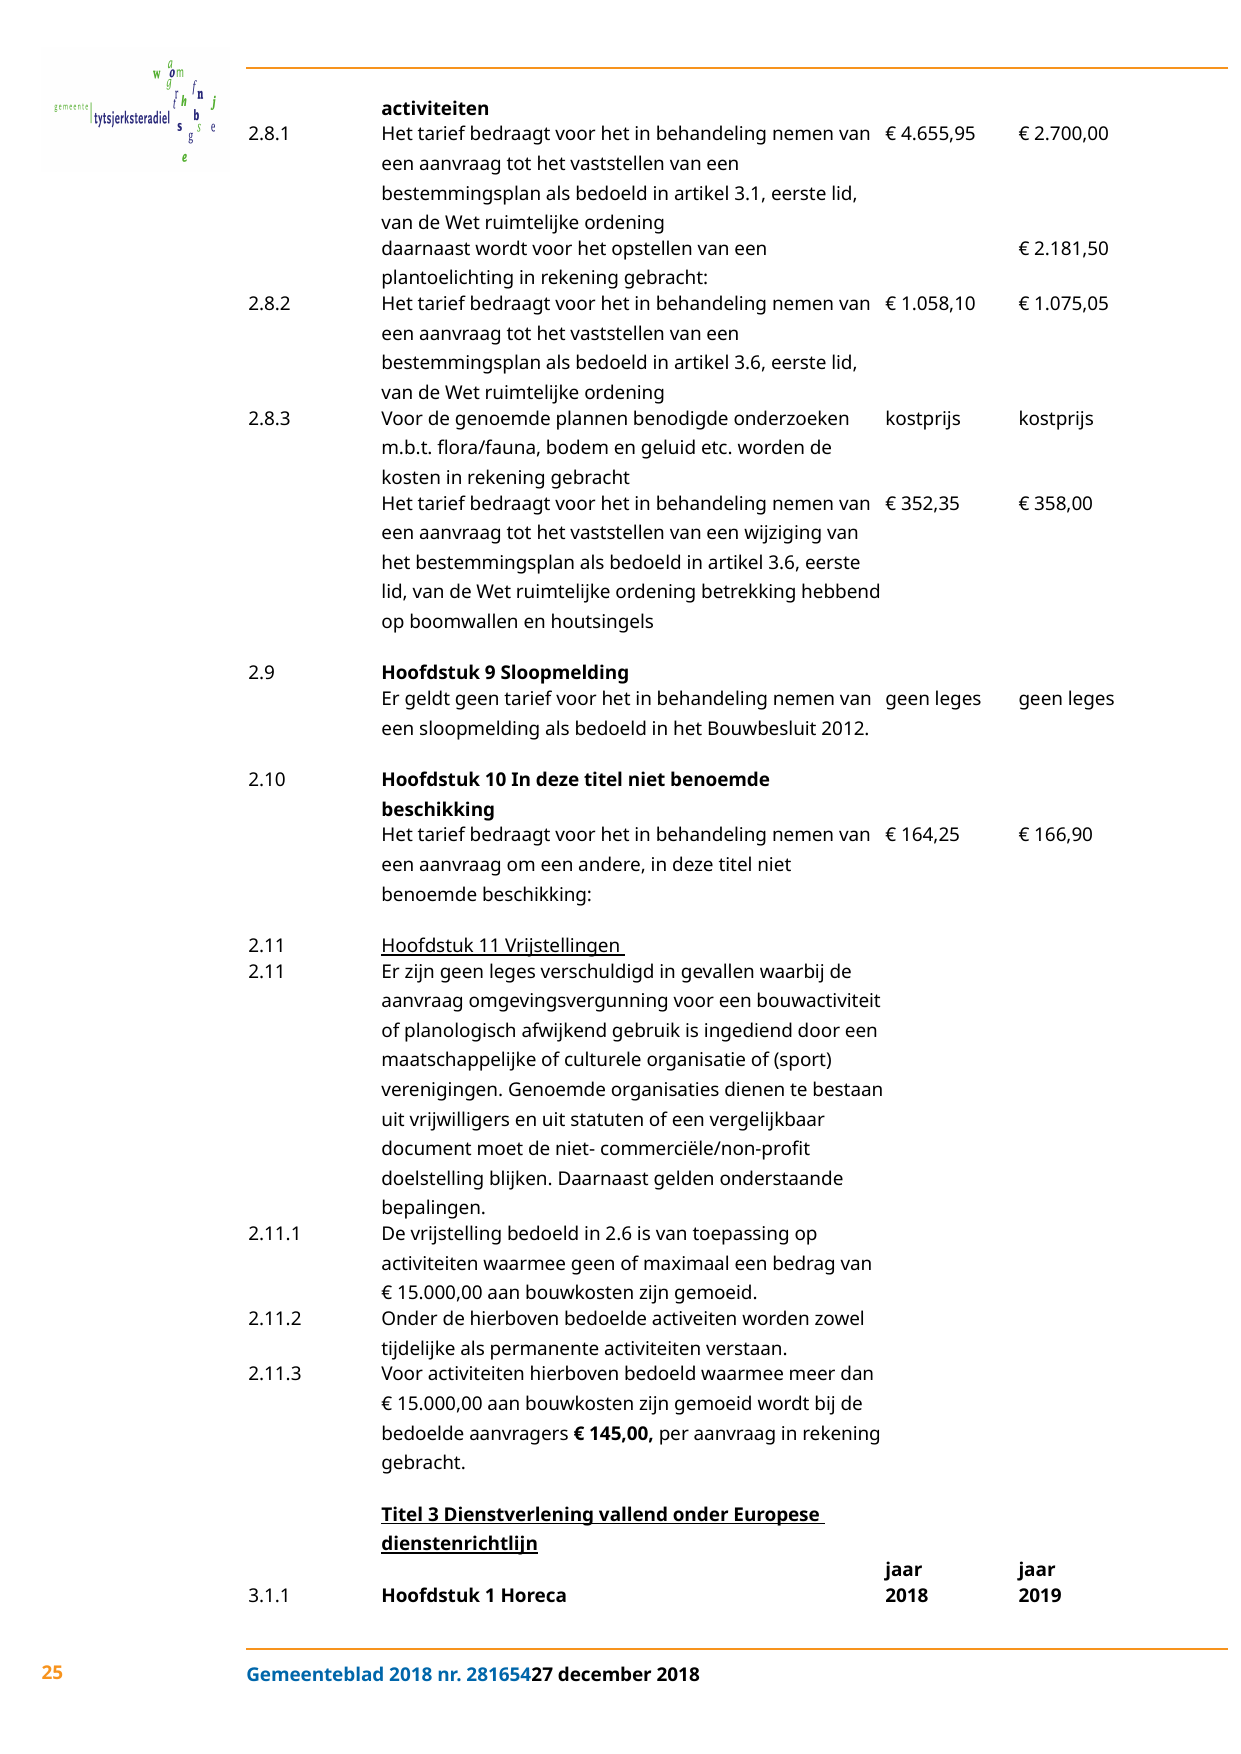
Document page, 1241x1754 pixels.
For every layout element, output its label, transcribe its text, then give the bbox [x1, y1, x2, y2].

table_cell [248, 741, 381, 766]
table_cell € 2.181,50 [1018, 235, 1152, 290]
table_cell Er geldt geen tarief voor het in behandeling nemen van een sloopmelding als bedoeld in het Bouwbesluit 2012. [381, 685, 885, 741]
table_cell 2.11.2 [248, 1305, 381, 1361]
table_cell € 2.700,00 [1018, 121, 1152, 235]
table_cell [248, 906, 381, 932]
table_cell [248, 95, 381, 121]
table_cell € 1.058,10 [885, 290, 1018, 405]
table_cell [1018, 634, 1152, 659]
table_cell 2.11 [248, 932, 381, 958]
table_cell jaar [1018, 1556, 1152, 1582]
table_cell Hoofdstuk 11 Vrijstellingen [381, 932, 885, 958]
table_cell [1018, 932, 1152, 958]
table_cell Het tarief bedraagt voor het in behandeling nemen van een aanvraag tot het vaststellen van een bestemmingsplan als bedoeld in artikel 3.6, eerste lid, van de Wet ruimtelijke ordening [381, 290, 885, 405]
picture [41, 47, 231, 172]
table_cell [381, 741, 885, 766]
table_cell 2.11.3 [248, 1361, 381, 1475]
table_cell [885, 235, 1018, 290]
table_cell € 1.075,05 [1018, 290, 1152, 405]
table_cell [1018, 1220, 1152, 1305]
table_cell [1018, 95, 1152, 121]
table_cell € 4.655,95 [885, 121, 1018, 235]
table_cell [1018, 1361, 1152, 1475]
table_cell [248, 685, 381, 741]
table_cell [1018, 766, 1152, 822]
table_cell Voor de genoemde plannen benodigde onderzoeken m.b.t. flora/fauna, bodem en geluid etc. worden de kosten in rekening gebracht [381, 405, 885, 490]
table_cell [381, 1556, 885, 1582]
table_cell [1018, 1305, 1152, 1361]
table_cell [885, 766, 1018, 822]
table_cell 2.10 [248, 766, 381, 822]
table_cell [248, 1556, 381, 1582]
table_cell 2.8.3 [248, 405, 381, 490]
table_cell Het tarief bedraagt voor het in behandeling nemen van een aanvraag tot het vaststellen van een bestemmingsplan als bedoeld in artikel 3.1, eerste lid, van de Wet ruimtelijke ordening [381, 121, 885, 235]
table_cell 2019 [1018, 1582, 1152, 1607]
table_cell [885, 906, 1018, 932]
table_cell geen leges [1018, 685, 1152, 741]
table_cell Het tarief bedraagt voor het in behandeling nemen van een aanvraag tot het vaststellen van een wijziging van het bestemmingsplan als bedoeld in artikel 3.6, eerste lid, van de Wet ruimtelijke ordening betrekking hebbend op boomwallen en houtsingels [381, 490, 885, 634]
table_cell [885, 660, 1018, 685]
table_cell [381, 906, 885, 932]
table_cell [248, 1501, 381, 1556]
table_cell [248, 634, 381, 659]
table_cell [248, 235, 381, 290]
table_cell [1018, 906, 1152, 932]
table_cell 2.11.1 [248, 1220, 381, 1305]
table_cell [1018, 660, 1152, 685]
table_cell 3.1.1 [248, 1582, 381, 1607]
table_cell activiteiten [381, 95, 885, 121]
table_cell [885, 741, 1018, 766]
table_cell kostprijs [1018, 405, 1152, 490]
table_cell 2018 [885, 1582, 1018, 1607]
table_cell Titel 3 Dienstverlening vallend onder Europese dienstenrichtlijn [381, 1501, 885, 1556]
table_cell [1018, 1501, 1152, 1556]
table_cell geen leges [885, 685, 1018, 741]
table_cell [885, 1361, 1018, 1475]
table_cell Onder de hierboven bedoelde activeiten worden zowel tijdelijke als permanente activiteiten verstaan. [381, 1305, 885, 1361]
table_cell € 164,25 [885, 822, 1018, 906]
table_cell [381, 1475, 885, 1501]
table_cell Hoofdstuk 1 Horeca [381, 1582, 885, 1607]
table_cell [248, 490, 381, 634]
table_cell De vrijstelling bedoeld in 2.6 is van toepassing op activiteiten waarmee geen of maximaal een bedrag van € 15.000,00 aan bouwkosten zijn gemoeid. [381, 1220, 885, 1305]
table_cell kostprijs [885, 405, 1018, 490]
table_cell [885, 932, 1018, 958]
table_cell [885, 1475, 1018, 1501]
table_cell [885, 1305, 1018, 1361]
table_cell [885, 958, 1018, 1220]
table_cell 2.9 [248, 660, 381, 685]
table_cell 2.11 [248, 958, 381, 1220]
table_cell [885, 1220, 1018, 1305]
table_cell jaar [885, 1556, 1018, 1582]
table_cell 2.8.1 [248, 121, 381, 235]
table_cell daarnaast wordt voor het opstellen van een plantoelichting in rekening gebracht: [381, 235, 885, 290]
table_cell [885, 95, 1018, 121]
table_cell 2.8.2 [248, 290, 381, 405]
table_cell € 352,35 [885, 490, 1018, 634]
table_cell € 166,90 [1018, 822, 1152, 906]
table_cell € 358,00 [1018, 490, 1152, 634]
table_cell [1018, 958, 1152, 1220]
table_cell [381, 634, 885, 659]
table_cell Voor activiteiten hierboven bedoeld waarmee meer dan € 15.000,00 aan bouwkosten zijn gemoeid wordt bij de bedoelde aanvragers € 145,00, per aanvraag in rekening gebracht. [381, 1361, 885, 1475]
table_cell [885, 1501, 1018, 1556]
table_cell Hoofdstuk 9 Sloopmelding [381, 660, 885, 685]
table_cell [1018, 741, 1152, 766]
table_cell Het tarief bedraagt voor het in behandeling nemen van een aanvraag om een andere, in deze titel niet benoemde beschikking: [381, 822, 885, 906]
table_cell [885, 634, 1018, 659]
table_cell [248, 822, 381, 906]
table_cell Er zijn geen leges verschuldigd in gevallen waarbij de aanvraag omgevingsvergunning voor een bouwactiviteit of planologisch afwijkend gebruik is ingediend door een maatschappelijke of culturele organisatie of (sport) verenigingen. Genoemde organisaties dienen te bestaan uit vrijwilligers en uit statuten of een vergelijkbaar document moet de niet- commerciële/non-profit doelstelling blijken. Daarnaast gelden onderstaande bepalingen. [381, 958, 885, 1220]
table_cell [1018, 1475, 1152, 1501]
table_cell [248, 1475, 381, 1501]
table_cell Hoofdstuk 10 In deze titel niet benoemde beschikking [381, 766, 885, 822]
